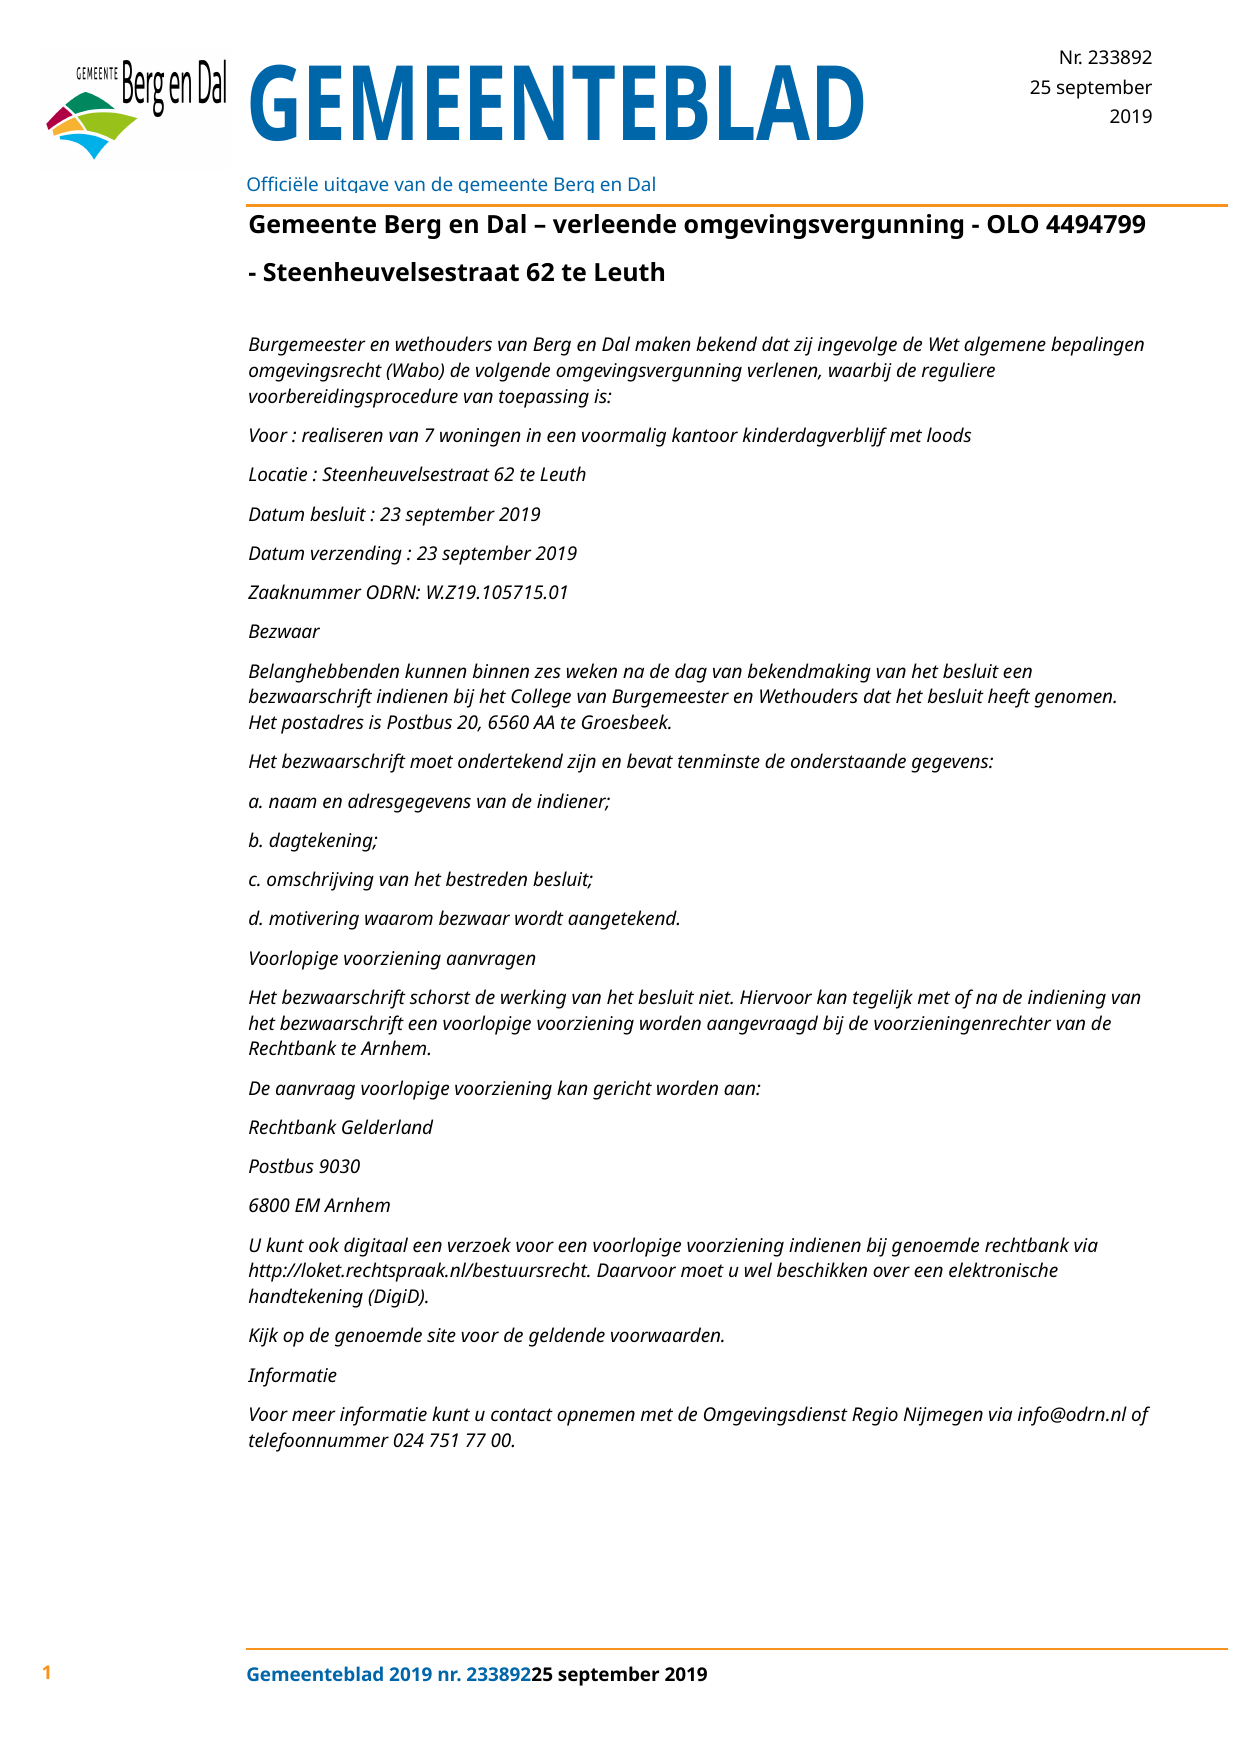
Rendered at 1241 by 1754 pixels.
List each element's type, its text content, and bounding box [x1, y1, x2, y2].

text Voor : realiseren van 7 woningen in een voormalig kantoor kinderdagverblijf met loods [248, 422, 1152, 448]
text c. omschrijving van het bestreden besluit; [248, 866, 1152, 892]
text Bezwaar [248, 618, 1152, 644]
text 6800 EM Arnhem [248, 1193, 1152, 1218]
text Belanghebbenden kunnen binnen zes weken na de dag van bekendmaking van het besluit een bezwaarschrift indienen bij het College van Burgemeester en Wethouders dat het besluit heeft genomen. Het postadres is Postbus 20, 6560 AA te Groesbeek. [248, 658, 1152, 735]
text Voor meer informatie kunt u contact opnemen met de Omgevingsdienst Regio Nijmegen via info@odrn.nl of telefoonnummer 024 751 77 00. [248, 1401, 1152, 1453]
text b. dagtekening; [248, 827, 1152, 853]
text a. naam en adresgegevens van de indiener; [248, 788, 1152, 813]
text Het bezwaarschrift schorst de werking van het besluit niet. Hiervoor kan tegelijk met of na de indiening van het bezwaarschrift een voorlopige voorziening worden aangevraagd bij de voorzieningenrechter van de Rechtbank te Arnhem. [248, 984, 1152, 1061]
text Kijk op de genoemde site voor de geldende voorwaarden. [248, 1323, 1152, 1348]
text Burgemeester en wethouders van Berg en Dal maken bekend dat zij ingevolge de Wet algemene bepalingen omgevingsrecht (Wabo) de volgende omgevingsvergunning verlenen, waarbij de reguliere voorbereidingsprocedure van toepassing is: [248, 331, 1152, 409]
text Zaaknummer ODRN: W.Z19.105715.01 [248, 579, 1152, 605]
text Datum besluit : 23 september 2019 [248, 501, 1152, 526]
text Datum verzending : 23 september 2019 [248, 540, 1152, 566]
text Locatie : Steenheuvelsestraat 62 te Leuth [248, 461, 1152, 487]
text d. motivering waarom bezwaar wordt aangetekend. [248, 906, 1152, 931]
text Postbus 9030 [248, 1153, 1152, 1179]
text Voorlopige voorziening aanvragen [248, 945, 1152, 971]
text Gemeente Berg en Dal – verleende omgevingsvergunning - OLO 4494799 - Steenheuvelsestraat 62 te Leuth [248, 207, 1152, 288]
picture [41, 47, 231, 172]
text Rechtbank Gelderland [248, 1114, 1152, 1140]
text Informatie [248, 1362, 1152, 1388]
text De aanvraag voorlopige voorziening kan gericht worden aan: [248, 1075, 1152, 1101]
text Het bezwaarschrift moet ondertekend zijn en bevat tenminste de onderstaande gegevens: [248, 748, 1152, 774]
text U kunt ook digitaal een verzoek voor een voorlopige voorziening indienen bij genoemde rechtbank via http://loket.rechtspraak.nl/bestuursrecht. Daarvoor moet u wel beschikken over een elektronische handtekening (DigiD). [248, 1232, 1152, 1309]
